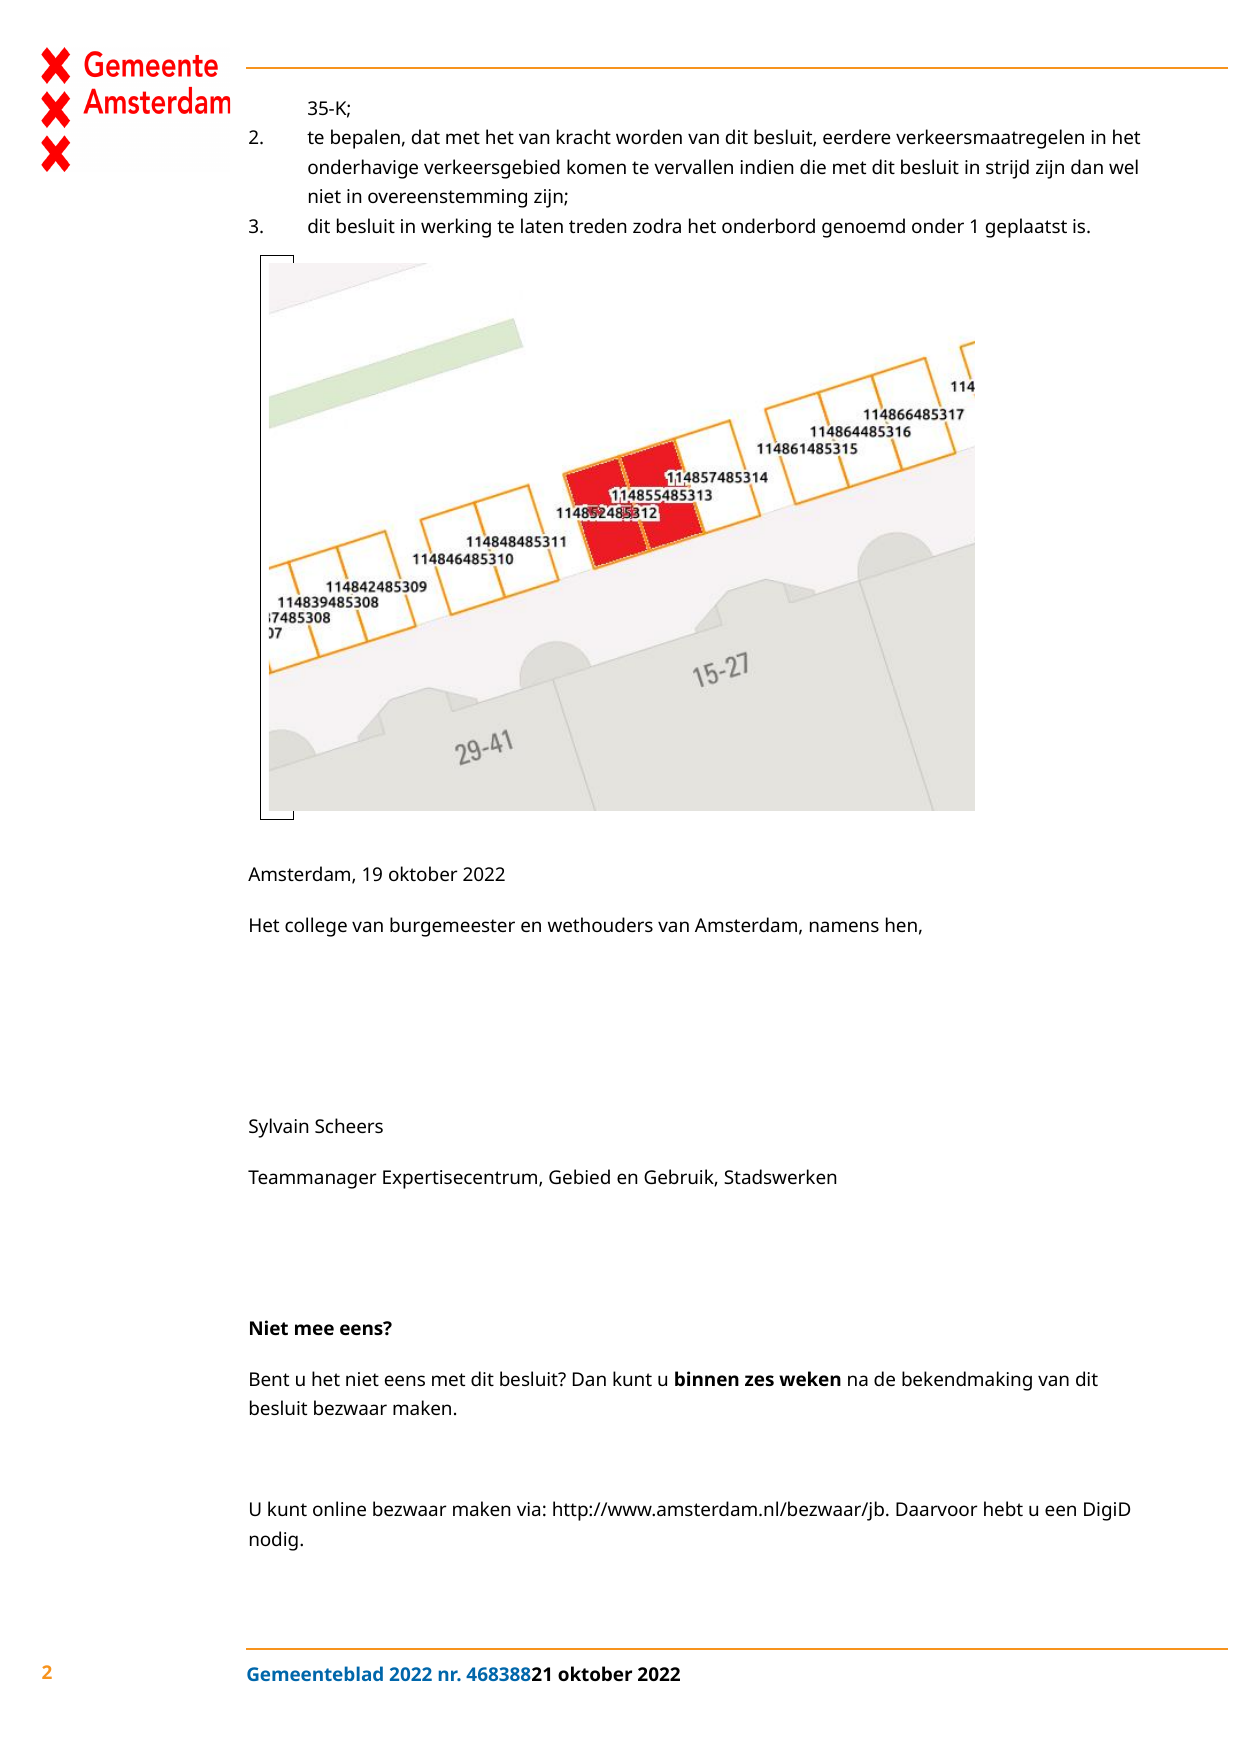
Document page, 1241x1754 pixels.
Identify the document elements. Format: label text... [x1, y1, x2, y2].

list 35-K; [248, 95, 1152, 121]
picture [268, 263, 975, 811]
list dit besluit in werking te laten treden zodra het onderbord genoemd onder 1 geplaatst is. [248, 213, 1152, 239]
text Het college van burgemeester en wethouders van Amsterdam, namens hen, [248, 912, 1152, 938]
text Bent u het niet eens met dit besluit? Dan kunt u binnen zes weken na de bekendmaking van dit besluit bezwaar maken. [248, 1366, 1152, 1421]
text Teammanager Expertisecentrum, Gebied en Gebruik, Stadswerken [248, 1164, 1152, 1190]
list te bepalen, dat met het van kracht worden van dit besluit, eerdere verkeersmaatregelen in het onderhavige verkeersgebied komen te vervallen indien die met dit besluit in strijd zijn dan wel niet in overeenstemming zijn; [248, 124, 1152, 209]
text Sylvain Scheers [248, 1114, 1152, 1139]
picture [41, 47, 231, 172]
text U kunt online bezwaar maken via: http://www.amsterdam.nl/bezwaar/jb. Daarvoor hebt u een DigiD nodig. [248, 1496, 1152, 1551]
text Niet mee eens? [248, 1315, 1152, 1341]
text Amsterdam, 19 oktober 2022 [248, 862, 1152, 887]
